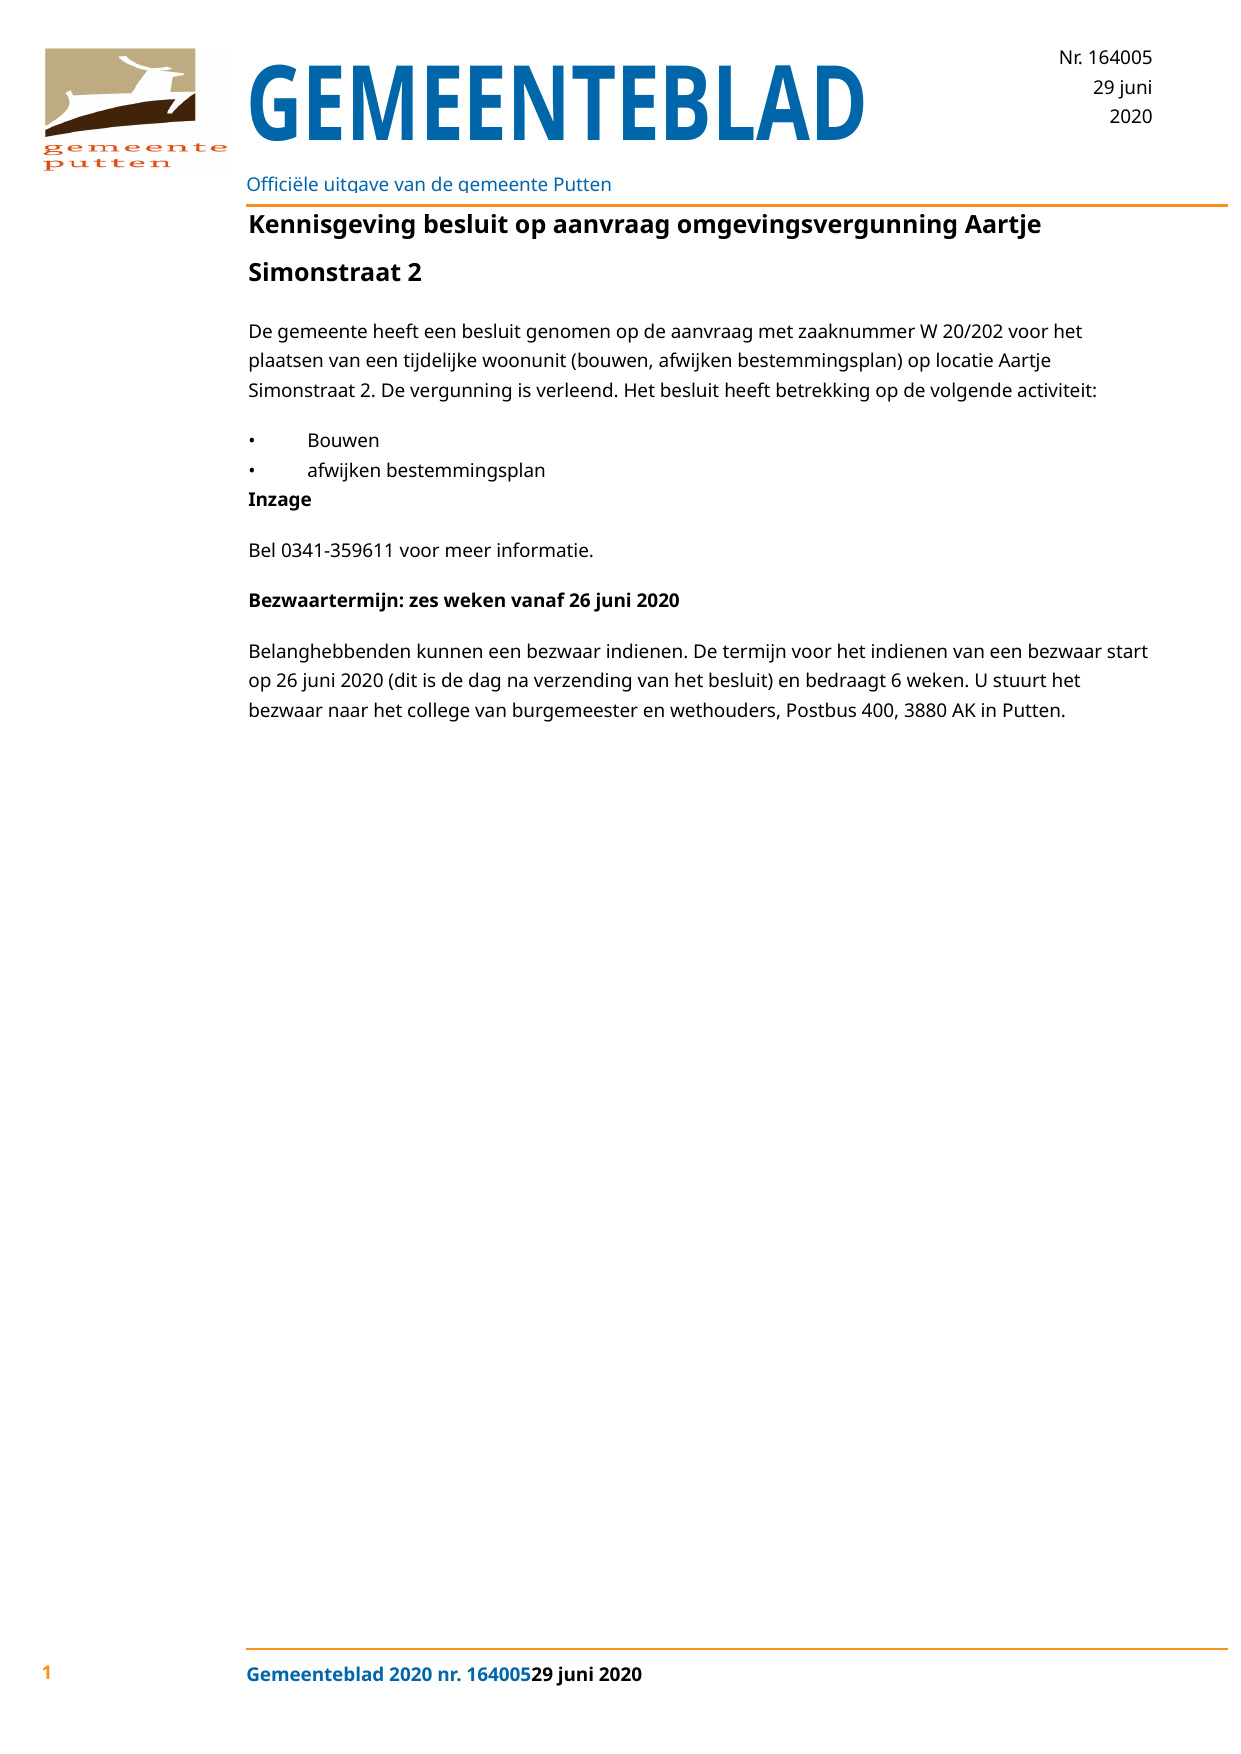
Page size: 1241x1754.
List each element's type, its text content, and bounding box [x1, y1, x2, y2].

text Belanghebbenden kunnen een bezwaar indienen. De termijn voor het indienen van een bezwaar start op 26 juni 2020 (dit is de dag na verzending van het besluit) en bedraagt 6 weken. U stuurt het bezwaar naar het college van burgemeester en wethouders, Postbus 400, 3880 AK in Putten. [248, 638, 1152, 723]
list afwijken bestemmingsplan [248, 457, 1152, 483]
list Bouwen [248, 427, 1152, 453]
picture [41, 47, 231, 172]
text Kennisgeving besluit op aanvraag omgevingsvergunning Aartje Simonstraat 2 [248, 207, 1152, 288]
text Bezwaartermijn: zes weken vanaf 26 juni 2020 [248, 587, 1152, 613]
text De gemeente heeft een besluit genomen op de aanvraag met zaaknummer W 20/202 voor het plaatsen van een tijdelijke woonunit (bouwen, afwijken bestemmingsplan) op locatie Aartje Simonstraat 2. De vergunning is verleend. Het besluit heeft betrekking op de volgende activiteit: [248, 318, 1152, 403]
text Inzage [248, 487, 1152, 512]
text Bel 0341-359611 voor meer informatie. [248, 537, 1152, 563]
